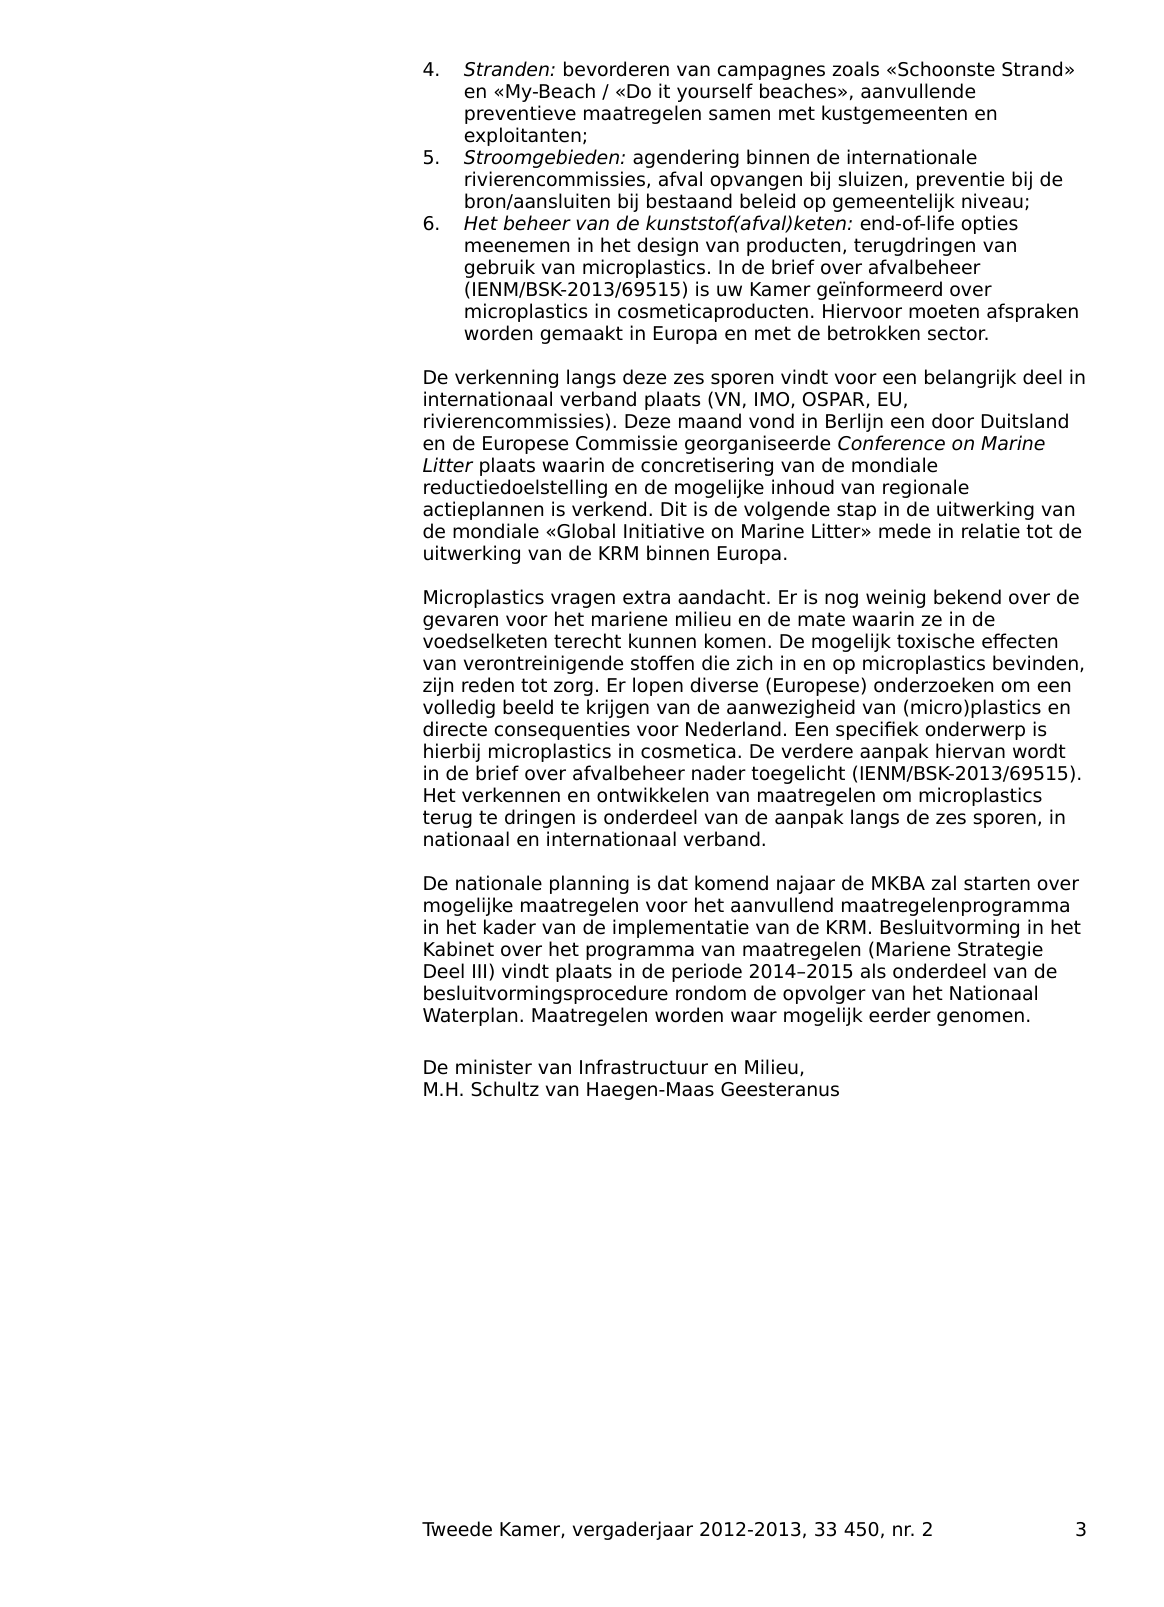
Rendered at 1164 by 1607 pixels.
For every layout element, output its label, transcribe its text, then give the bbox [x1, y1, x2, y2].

text 6. Het beheer van de kunststof(afval)keten: end-of-life opties meenemen in het design van producten, terugdringen van gebruik van microplastics. In de brief over afvalbeheer (IENM/BSK-2013/69515) is uw Kamer geïnformeerd over microplastics in cosmeticaproducten. Hiervoor moeten afspraken worden gemaakt in Europa en met de betrokken sector. [422, 213, 1087, 345]
text 4. Stranden: bevorderen van campagnes zoals «Schoonste Strand» en «My-Beach / «Do it yourself beaches», aanvullende preventieve maatregelen samen met kustgemeenten en exploitanten; [422, 59, 1087, 147]
text 5. Stroomgebieden: agendering binnen de internationale rivierencommissies, afval opvangen bij sluizen, preventie bij de bron/aansluiten bij bestaand beleid op gemeentelijk niveau; [422, 147, 1087, 213]
text De minister van Infrastructuur en Milieu, M.H. Schultz van Haegen-Maas Geesteranus [422, 1057, 1087, 1101]
text Microplastics vragen extra aandacht. Er is nog weinig bekend over de gevaren voor het mariene milieu en de mate waarin ze in de voedselketen terecht kunnen komen. De mogelijk toxische effecten van verontreinigende stoffen die zich in en op microplastics bevinden, zijn reden tot zorg. Er lopen diverse (Europese) onderzoeken om een volledig beeld te krijgen van de aanwezigheid van (micro)plastics en directe consequenties voor Nederland. Een specifiek onderwerp is hierbij microplastics in cosmetica. De verdere aanpak hiervan wordt in de brief over afvalbeheer nader toegelicht (IENM/BSK-2013/69515). Het verkennen en ontwikkelen van maatregelen om microplastics terug te dringen is onderdeel van de aanpak langs de zes sporen, in nationaal en internationaal verband. [422, 587, 1087, 851]
text De verkenning langs deze zes sporen vindt voor een belangrijk deel in internationaal verband plaats (VN, IMO, OSPAR, EU, rivierencommissies). Deze maand vond in Berlijn een door Duitsland en de Europese Commissie georganiseerde Conference on Marine Litter plaats waarin de concretisering van de mondiale reductiedoelstelling en de mogelijke inhoud van regionale actieplannen is verkend. Dit is de volgende stap in de uitwerking van de mondiale «Global Initiative on Marine Litter» mede in relatie tot de uitwerking van de KRM binnen Europa. [422, 367, 1087, 565]
text De nationale planning is dat komend najaar de MKBA zal starten over mogelijke maatregelen voor het aanvullend maatregelenprogramma in het kader van de implementatie van de KRM. Besluitvorming in het Kabinet over het programma van maatregelen (Mariene Strategie Deel III) vindt plaats in de periode 2014–2015 als onderdeel van de besluitvormingsprocedure rondom de opvolger van het Nationaal Waterplan. Maatregelen worden waar mogelijk eerder genomen. [422, 873, 1087, 1027]
